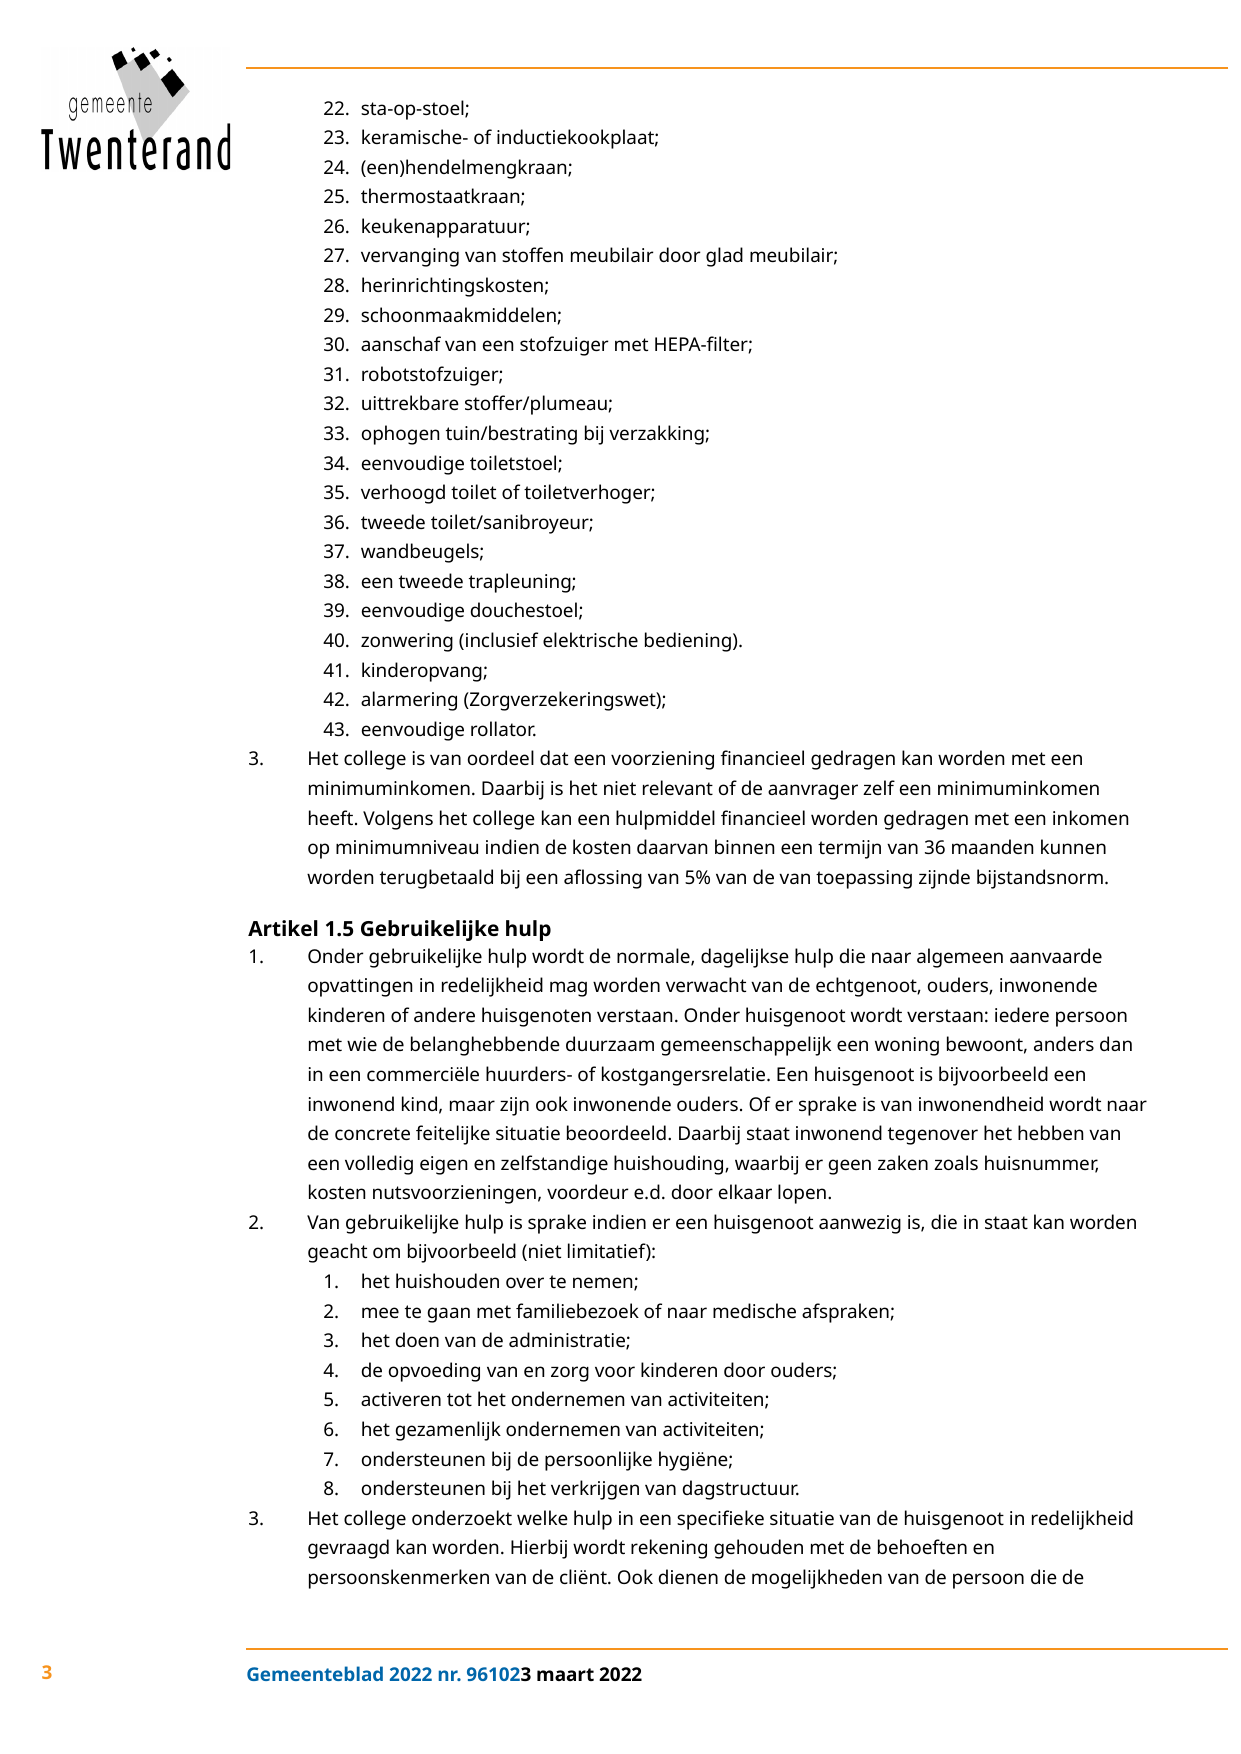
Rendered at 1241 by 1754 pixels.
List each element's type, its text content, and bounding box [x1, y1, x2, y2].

list robotstofzuiger; [323, 361, 1152, 387]
text Artikel 1.5 Gebruikelijke hulp [248, 914, 1152, 943]
list sta-op-stoel; [323, 95, 1152, 121]
list activeren tot het ondernemen van activiteiten; [323, 1387, 1152, 1412]
list verhoogd toilet of toiletverhoger; [323, 479, 1152, 505]
list Het college onderzoekt welke hulp in een specifieke situatie van de huisgenoot in redelijkheid gevraagd kan worden. Hierbij wordt rekening gehouden met de behoeften en persoonskenmerken van de cliënt. Ook dienen de mogelijkheden van de persoon die de [248, 1505, 1152, 1590]
list thermostaatkraan; [323, 183, 1152, 209]
list keukenapparatuur; [323, 213, 1152, 239]
list ondersteunen bij het verkrijgen van dagstructuur. [323, 1475, 1152, 1501]
list eenvoudige toiletstoel; [323, 450, 1152, 476]
list het gezamenlijk ondernemen van activiteiten; [323, 1416, 1152, 1442]
list schoonmaakmiddelen; [323, 302, 1152, 328]
list een tweede trapleuning; [323, 568, 1152, 594]
picture [41, 47, 231, 172]
list kinderopvang; [323, 657, 1152, 683]
list ondersteunen bij de persoonlijke hygiëne; [323, 1446, 1152, 1471]
list keramische- of inductiekookplaat; [323, 124, 1152, 150]
list ophogen tuin/bestrating bij verzakking; [323, 420, 1152, 446]
list (een)hendelmengkraan; [323, 154, 1152, 180]
list eenvoudige douchestoel; [323, 598, 1152, 623]
list uittrekbare stoffer/plumeau; [323, 391, 1152, 416]
list Van gebruikelijke hulp is sprake indien er een huisgenoot aanwezig is, die in staat kan worden geacht om bijvoorbeeld (niet limitatief): [248, 1209, 1152, 1264]
list Het college is van oordeel dat een voorziening financieel gedragen kan worden met een minimuminkomen. Daarbij is het niet relevant of de aanvrager zelf een minimuminkomen heeft. Volgens het college kan een hulpmiddel financieel worden gedragen met een inkomen op minimumniveau indien de kosten daarvan binnen een termijn van 36 maanden kunnen worden terugbetaald bij een aflossing van 5% van de van toepassing zijnde bijstandsnorm. [248, 746, 1152, 890]
list eenvoudige rollator. [323, 716, 1152, 742]
list zonwering (inclusief elektrische bediening). [323, 627, 1152, 653]
list mee te gaan met familiebezoek of naar medische afspraken; [323, 1298, 1152, 1323]
list herinrichtingskosten; [323, 272, 1152, 298]
list alarmering (Zorgverzekeringswet); [323, 686, 1152, 712]
list aanschaf van een stofzuiger met HEPA-filter; [323, 331, 1152, 357]
list tweede toilet/sanibroyeur; [323, 509, 1152, 535]
list vervanging van stoffen meubilair door glad meubilair; [323, 243, 1152, 268]
list Onder gebruikelijke hulp wordt de normale, dagelijkse hulp die naar algemeen aanvaarde opvattingen in redelijkheid mag worden verwacht van de echtgenoot, ouders, inwonende kinderen of andere huisgenoten verstaan. Onder huisgenoot wordt verstaan: iedere persoon met wie de belanghebbende duurzaam gemeenschappelijk een woning bewoont, anders dan in een commerciële huurders- of kostgangersrelatie. Een huisgenoot is bijvoorbeeld een inwonend kind, maar zijn ook inwonende ouders. Of er sprake is van inwonendheid wordt naar de concrete feitelijke situatie beoordeeld. Daarbij staat inwonend tegenover het hebben van een volledig eigen en zelfstandige huishouding, waarbij er geen zaken zoals huisnummer, kosten nutsvoorzieningen, voordeur e.d. door elkaar lopen. [248, 943, 1152, 1205]
list het doen van de administratie; [323, 1327, 1152, 1353]
list het huishouden over te nemen; [323, 1268, 1152, 1294]
list de opvoeding van en zorg voor kinderen door ouders; [323, 1357, 1152, 1383]
list wandbeugels; [323, 538, 1152, 564]
